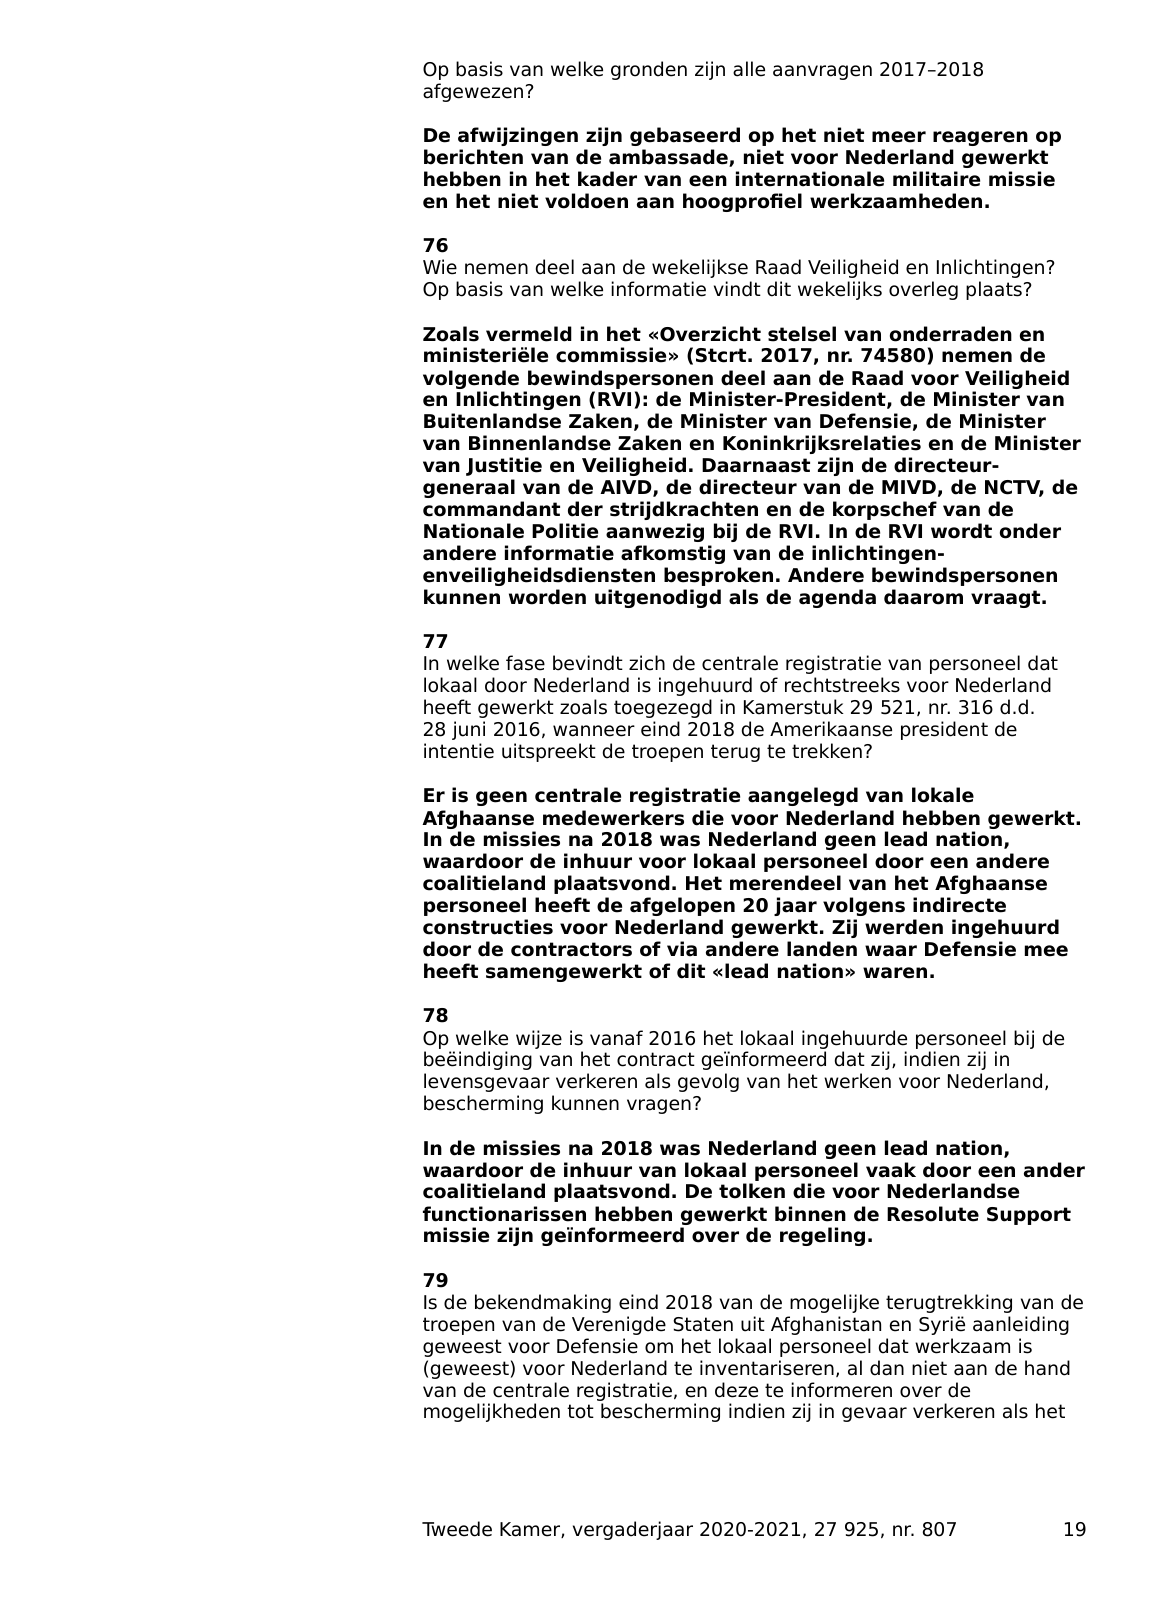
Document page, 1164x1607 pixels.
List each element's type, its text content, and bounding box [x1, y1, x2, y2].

text Op welke wijze is vanaf 2016 het lokaal ingehuurde personeel bij de beëindiging van het contract geïnformeerd dat zij, indien zij in levensgevaar verkeren als gevolg van het werken voor Nederland, bescherming kunnen vragen? [422, 1027, 1087, 1115]
text Er is geen centrale registratie aangelegd van lokale Afghaanse medewerkers die voor Nederland hebben gewerkt. In de missies na 2018 was Nederland geen lead nation, waardoor de inhuur voor lokaal personeel door een andere coalitieland plaatsvond. Het merendeel van het Afghaanse personeel heeft de afgelopen 20 jaar volgens indirecte constructies voor Nederland gewerkt. Zij werden ingehuurd door de contractors of via andere landen waar Defensie mee heeft samengewerkt of dit «lead nation» waren. [422, 785, 1087, 983]
text 77 [422, 631, 1087, 653]
text In welke fase bevindt zich de centrale registratie van personeel dat lokaal door Nederland is ingehuurd of rechtstreeks voor Nederland heeft gewerkt zoals toegezegd in Kamerstuk 29 521, nr. 316 d.d. 28 juni 2016, wanneer eind 2018 de Amerikaanse president de intentie uitspreekt de troepen terug te trekken? [422, 653, 1087, 763]
text Zoals vermeld in het «Overzicht stelsel van onderraden en ministeriële commissie» (Stcrt. 2017, nr. 74580) nemen de volgende bewindspersonen deel aan de Raad voor Veiligheid en Inlichtingen (RVI): de Minister-President, de Minister van Buitenlandse Zaken, de Minister van Defensie, de Minister van Binnenlandse Zaken en Koninkrijksrelaties en de Minister van Justitie en Veiligheid. Daarnaast zijn de directeur-generaal van de AIVD, de directeur van de MIVD, de NCTV, de commandant der strijdkrachten en de korpschef van de Nationale Politie aanwezig bij de RVI. In de RVI wordt onder andere informatie afkomstig van de inlichtingen- enveiligheidsdiensten besproken. Andere bewindspersonen kunnen worden uitgenodigd als de agenda daarom vraagt. [422, 323, 1087, 609]
text 76 [422, 235, 1087, 257]
text 78 [422, 1005, 1087, 1027]
text Is de bekendmaking eind 2018 van de mogelijke terugtrekking van de troepen van de Verenigde Staten uit Afghanistan en Syrië aanleiding geweest voor Defensie om het lokaal personeel dat werkzaam is (geweest) voor Nederland te inventariseren, al dan niet aan de hand van de centrale registratie, en deze te informeren over de mogelijkheden tot bescherming indien zij in gevaar verkeren als het [422, 1292, 1087, 1423]
text De afwijzingen zijn gebaseerd op het niet meer reageren op berichten van de ambassade, niet voor Nederland gewerkt hebben in het kader van een internationale militaire missie en het niet voldoen aan hoogprofiel werkzaamheden. [422, 125, 1087, 213]
text In de missies na 2018 was Nederland geen lead nation, waardoor de inhuur van lokaal personeel vaak door een ander coalitieland plaatsvond. De tolken die voor Nederlandse functionarissen hebben gewerkt binnen de Resolute Support missie zijn geïnformeerd over de regeling. [422, 1137, 1087, 1247]
text Wie nemen deel aan de wekelijkse Raad Veiligheid en Inlichtingen? Op basis van welke informatie vindt dit wekelijks overleg plaats? [422, 257, 1087, 301]
text 79 [422, 1269, 1087, 1292]
text Op basis van welke gronden zijn alle aanvragen 2017–2018 afgewezen? [422, 59, 1087, 103]
